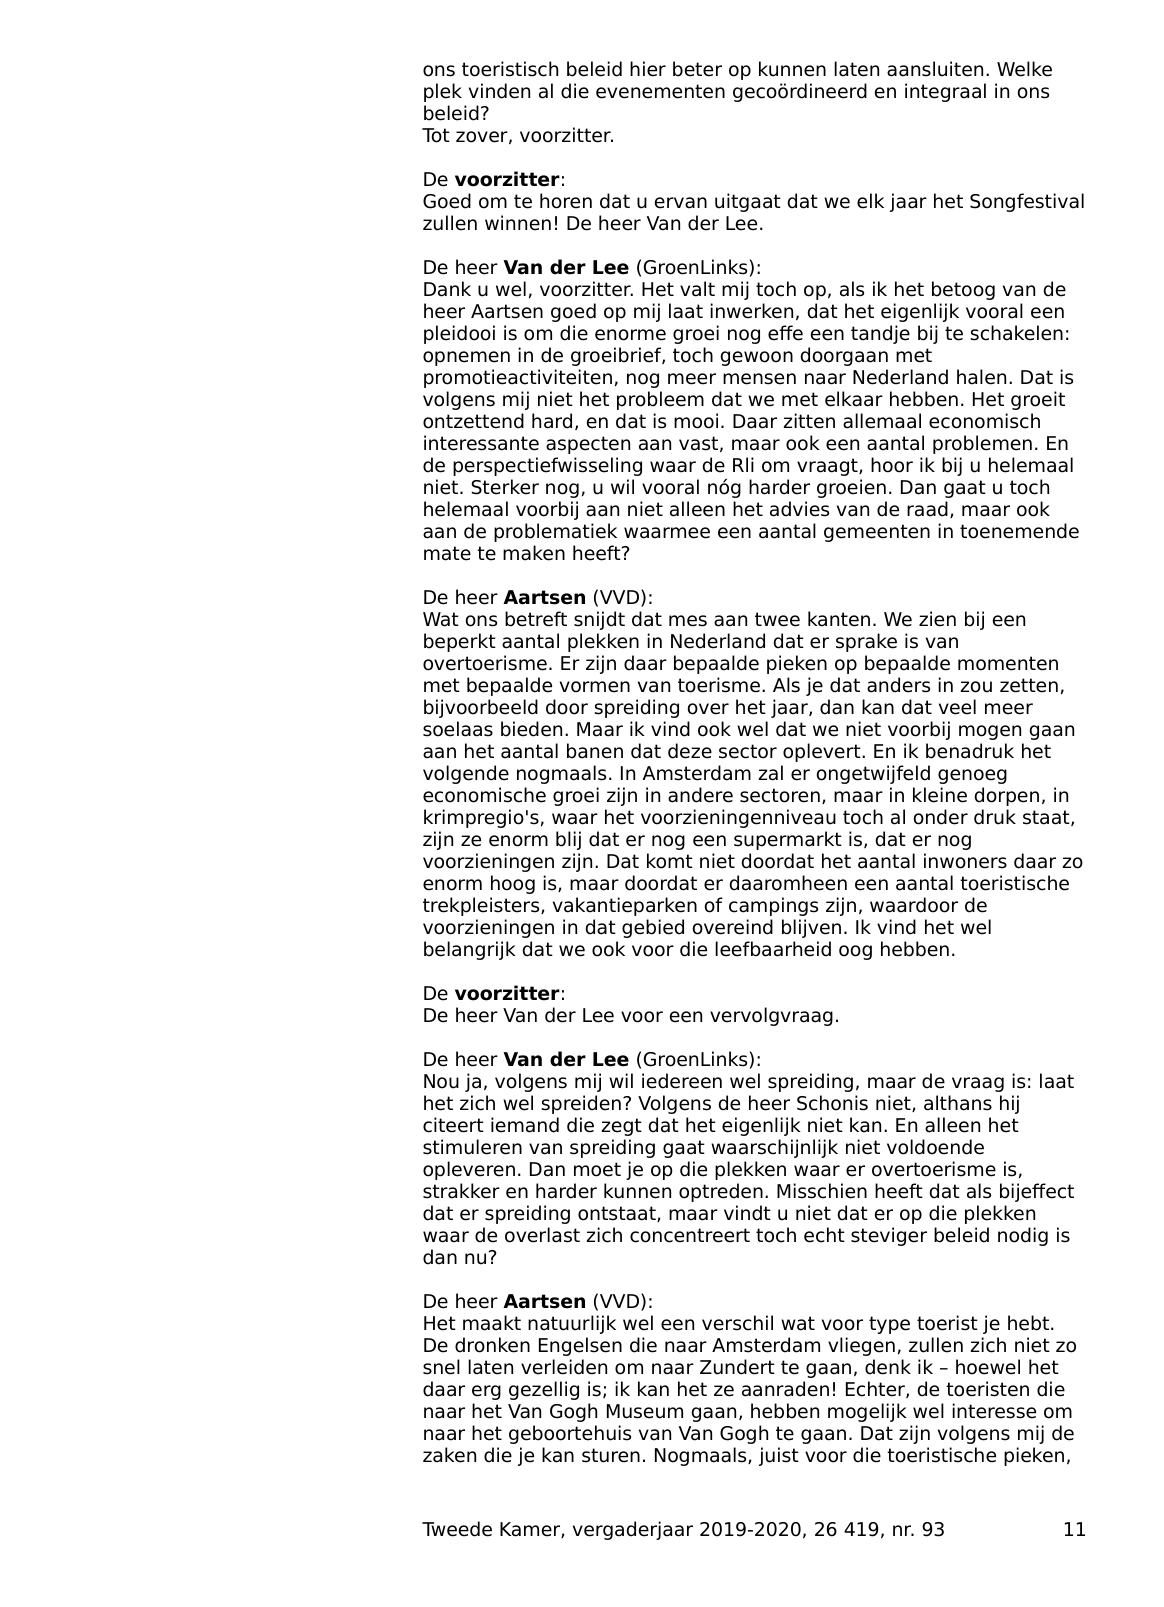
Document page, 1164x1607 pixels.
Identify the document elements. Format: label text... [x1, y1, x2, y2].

text De heer Van der Lee (GroenLinks): [422, 257, 1087, 279]
text Goed om te horen dat u ervan uitgaat dat we elk jaar het Songfestival zullen winnen! De heer Van der Lee. [422, 191, 1087, 235]
text De heer Van der Lee voor een vervolgvraag. [422, 1005, 1087, 1027]
text Wat ons betreft snijdt dat mes aan twee kanten. We zien bij een beperkt aantal plekken in Nederland dat er sprake is van overtoerisme. Er zijn daar bepaalde pieken op bepaalde momenten met bepaalde vormen van toerisme. Als je dat anders in zou zetten, bijvoorbeeld door spreiding over het jaar, dan kan dat veel meer soelaas bieden. Maar ik vind ook wel dat we niet voorbij mogen gaan aan het aantal banen dat deze sector oplevert. En ik benadruk het volgende nogmaals. In Amsterdam zal er ongetwijfeld genoeg economische groei zijn in andere sectoren, maar in kleine dorpen, in krimpregio's, waar het voorzieningenniveau toch al onder druk staat, zijn ze enorm blij dat er nog een supermarkt is, dat er nog voorzieningen zijn. Dat komt niet doordat het aantal inwoners daar zo enorm hoog is, maar doordat er daaromheen een aantal toeristische trekpleisters, vakantieparken of campings zijn, waardoor de voorzieningen in dat gebied overeind blijven. Ik vind het wel belangrijk dat we ook voor die leefbaarheid oog hebben. [422, 609, 1087, 961]
text De voorzitter: [422, 169, 1087, 191]
text De heer Aartsen (VVD): [422, 1291, 1087, 1313]
text Het maakt natuurlijk wel een verschil wat voor type toerist je hebt. De dronken Engelsen die naar Amsterdam vliegen, zullen zich niet zo snel laten verleiden om naar Zundert te gaan, denk ik – hoewel het daar erg gezellig is; ik kan het ze aanraden! Echter, de toeristen die naar het Van Gogh Museum gaan, hebben mogelijk wel interesse om naar het geboortehuis van Van Gogh te gaan. Dat zijn volgens mij de zaken die je kan sturen. Nogmaals, juist voor die toeristische pieken, [422, 1313, 1087, 1467]
text De voorzitter: [422, 983, 1087, 1005]
text De heer Aartsen (VVD): [422, 587, 1087, 609]
text Tot zover, voorzitter. [422, 125, 1087, 147]
text Dank u wel, voorzitter. Het valt mij toch op, als ik het betoog van de heer Aartsen goed op mij laat inwerken, dat het eigenlijk vooral een pleidooi is om die enorme groei nog effe een tandje bij te schakelen: opnemen in de groeibrief, toch gewoon doorgaan met promotieactiviteiten, nog meer mensen naar Nederland halen. Dat is volgens mij niet het probleem dat we met elkaar hebben. Het groeit ontzettend hard, en dat is mooi. Daar zitten allemaal economisch interessante aspecten aan vast, maar ook een aantal problemen. En de perspectiefwisseling waar de Rli om vraagt, hoor ik bij u helemaal niet. Sterker nog, u wil vooral nóg harder groeien. Dan gaat u toch helemaal voorbij aan niet alleen het advies van de raad, maar ook aan de problematiek waarmee een aantal gemeenten in toenemende mate te maken heeft? [422, 279, 1087, 565]
text Nou ja, volgens mij wil iedereen wel spreiding, maar de vraag is: laat het zich wel spreiden? Volgens de heer Schonis niet, althans hij citeert iemand die zegt dat het eigenlijk niet kan. En alleen het stimuleren van spreiding gaat waarschijnlijk niet voldoende opleveren. Dan moet je op die plekken waar er overtoerisme is, strakker en harder kunnen optreden. Misschien heeft dat als bijeffect dat er spreiding ontstaat, maar vindt u niet dat er op die plekken waar de overlast zich concentreert toch echt steviger beleid nodig is dan nu? [422, 1071, 1087, 1269]
text De heer Van der Lee (GroenLinks): [422, 1049, 1087, 1071]
text ons toeristisch beleid hier beter op kunnen laten aansluiten. Welke plek vinden al die evenementen gecoördineerd en integraal in ons beleid? [422, 59, 1087, 125]
